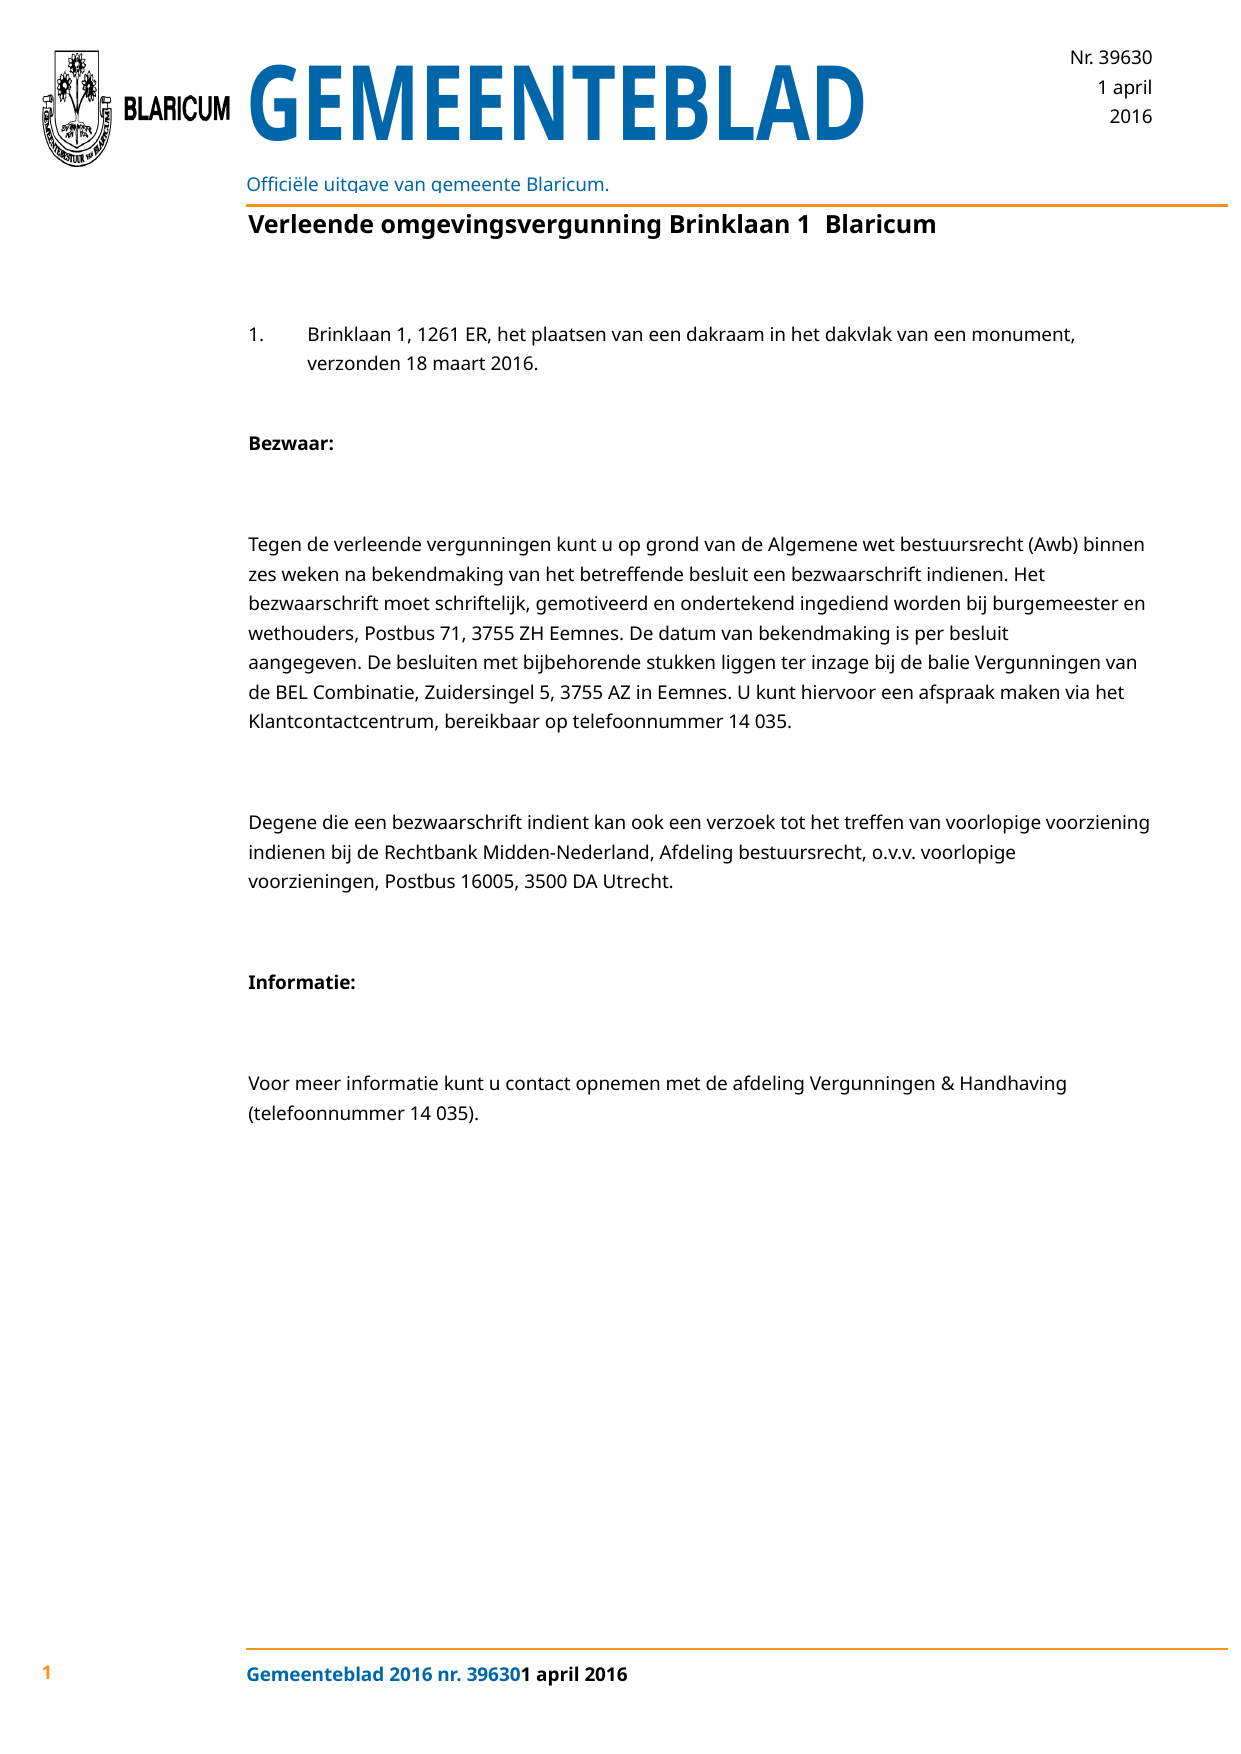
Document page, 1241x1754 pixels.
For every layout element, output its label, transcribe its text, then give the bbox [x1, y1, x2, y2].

text Voor meer informatie kunt u contact opnemen met de afdeling Vergunningen & Handhaving (telefoonnummer 14 035). [248, 1070, 1152, 1126]
text Degene die een bezwaarschrift indient kan ook een verzoek tot het treffen van voorlopige voorziening indienen bij de Rechtbank Midden-Nederland, Afdeling bestuursrecht, o.v.v. voorlopige voorzieningen, Postbus 16005, 3500 DA Utrecht. [248, 809, 1152, 894]
text Verleende omgevingsvergunning Brinklaan 1 Blaricum [248, 207, 1152, 241]
text Informatie: [248, 969, 1152, 995]
picture [41, 47, 231, 172]
text Bezwaar: [248, 430, 1152, 456]
text Tegen de verleende vergunningen kunt u op grond van de Algemene wet bestuursrecht (Awb) binnen zes weken na bekendmaking van het betreffende besluit een bezwaarschrift indienen. Het bezwaarschrift moet schriftelijk, gemotiveerd en ondertekend ingediend worden bij burgemeester en wethouders, Postbus 71, 3755 ZH Eemnes. De datum van bekendmaking is per besluit aangegeven. De besluiten met bijbehorende stukken liggen ter inzage bij de balie Vergunningen van de BEL Combinatie, Zuidersingel 5, 3755 AZ in Eemnes. U kunt hiervoor een afspraak maken via het Klantcontactcentrum, bereikbaar op telefoonnummer 14 035. [248, 531, 1152, 734]
list Brinklaan 1, 1261 ER, het plaatsen van een dakraam in het dakvlak van een monument, verzonden 18 maart 2016. [248, 321, 1152, 376]
